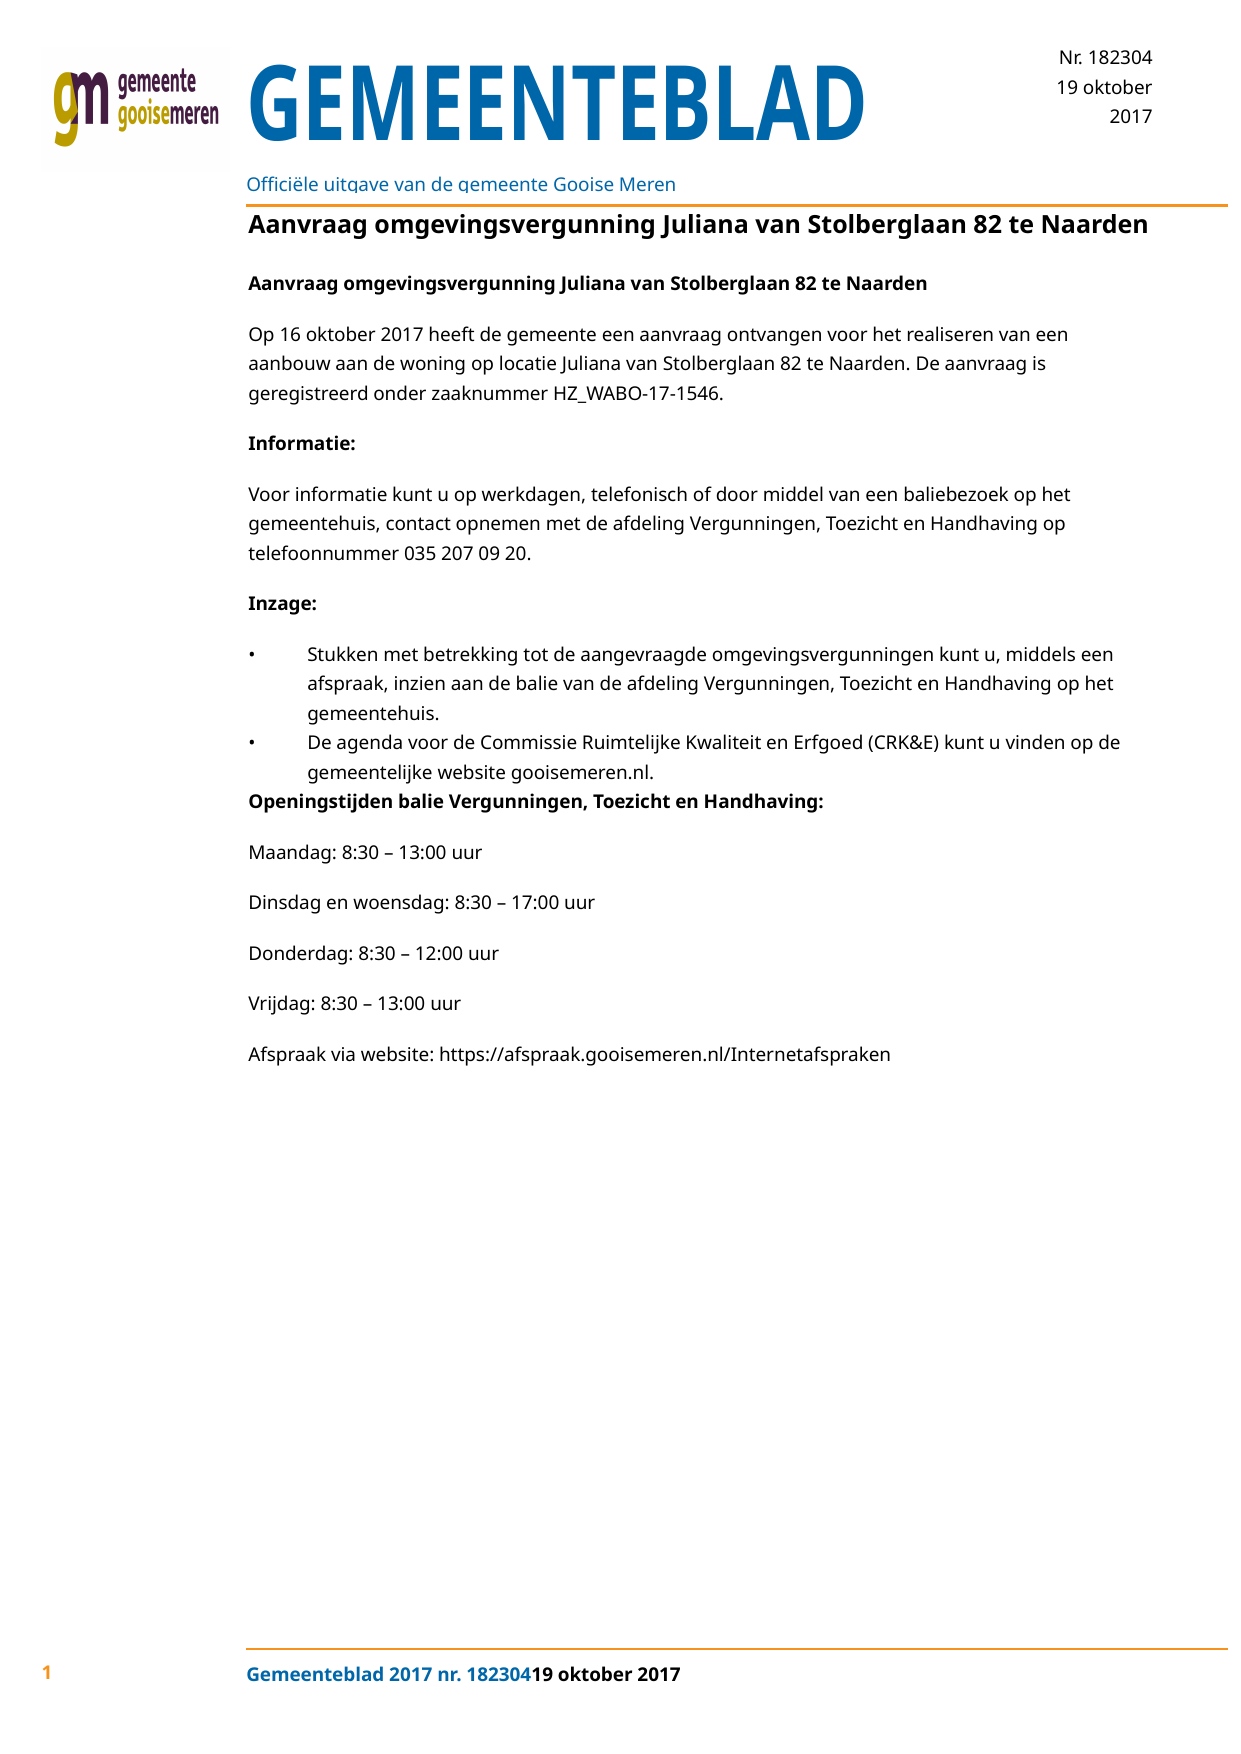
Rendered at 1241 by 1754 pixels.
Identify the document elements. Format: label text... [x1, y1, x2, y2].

list De agenda voor de Commissie Ruimtelijke Kwaliteit en Erfgoed (CRK&E) kunt u vinden op de gemeentelijke website gooisemeren.nl. [248, 729, 1152, 785]
text Openingstijden balie Vergunningen, Toezicht en Handhaving: [248, 789, 1152, 814]
text Op 16 oktober 2017 heeft de gemeente een aanvraag ontvangen voor het realiseren van een aanbouw aan de woning op locatie Juliana van Stolberglaan 82 te Naarden. De aanvraag is geregistreerd onder zaaknummer HZ_WABO-17-1546. [248, 321, 1152, 406]
picture [41, 47, 231, 172]
text Maandag: 8:30 – 13:00 uur [248, 839, 1152, 865]
list Stukken met betrekking tot de aangevraagde omgevingsvergunningen kunt u, middels een afspraak, inzien aan de balie van de afdeling Vergunningen, Toezicht en Handhaving op het gemeentehuis. [248, 641, 1152, 726]
text Voor informatie kunt u op werkdagen, telefonisch of door middel van een baliebezoek op het gemeentehuis, contact opnemen met de afdeling Vergunningen, Toezicht en Handhaving op telefoonnummer 035 207 09 20. [248, 481, 1152, 566]
text Aanvraag omgevingsvergunning Juliana van Stolberglaan 82 te Naarden [248, 207, 1152, 241]
text Dinsdag en woensdag: 8:30 – 17:00 uur [248, 889, 1152, 915]
text Donderdag: 8:30 – 12:00 uur [248, 940, 1152, 966]
text Informatie: [248, 430, 1152, 456]
text Inzage: [248, 590, 1152, 616]
text Aanvraag omgevingsvergunning Juliana van Stolberglaan 82 te Naarden [248, 270, 1152, 296]
text Afspraak via website: https://afspraak.gooisemeren.nl/Internetafspraken [248, 1041, 1152, 1066]
text Vrijdag: 8:30 – 13:00 uur [248, 990, 1152, 1016]
